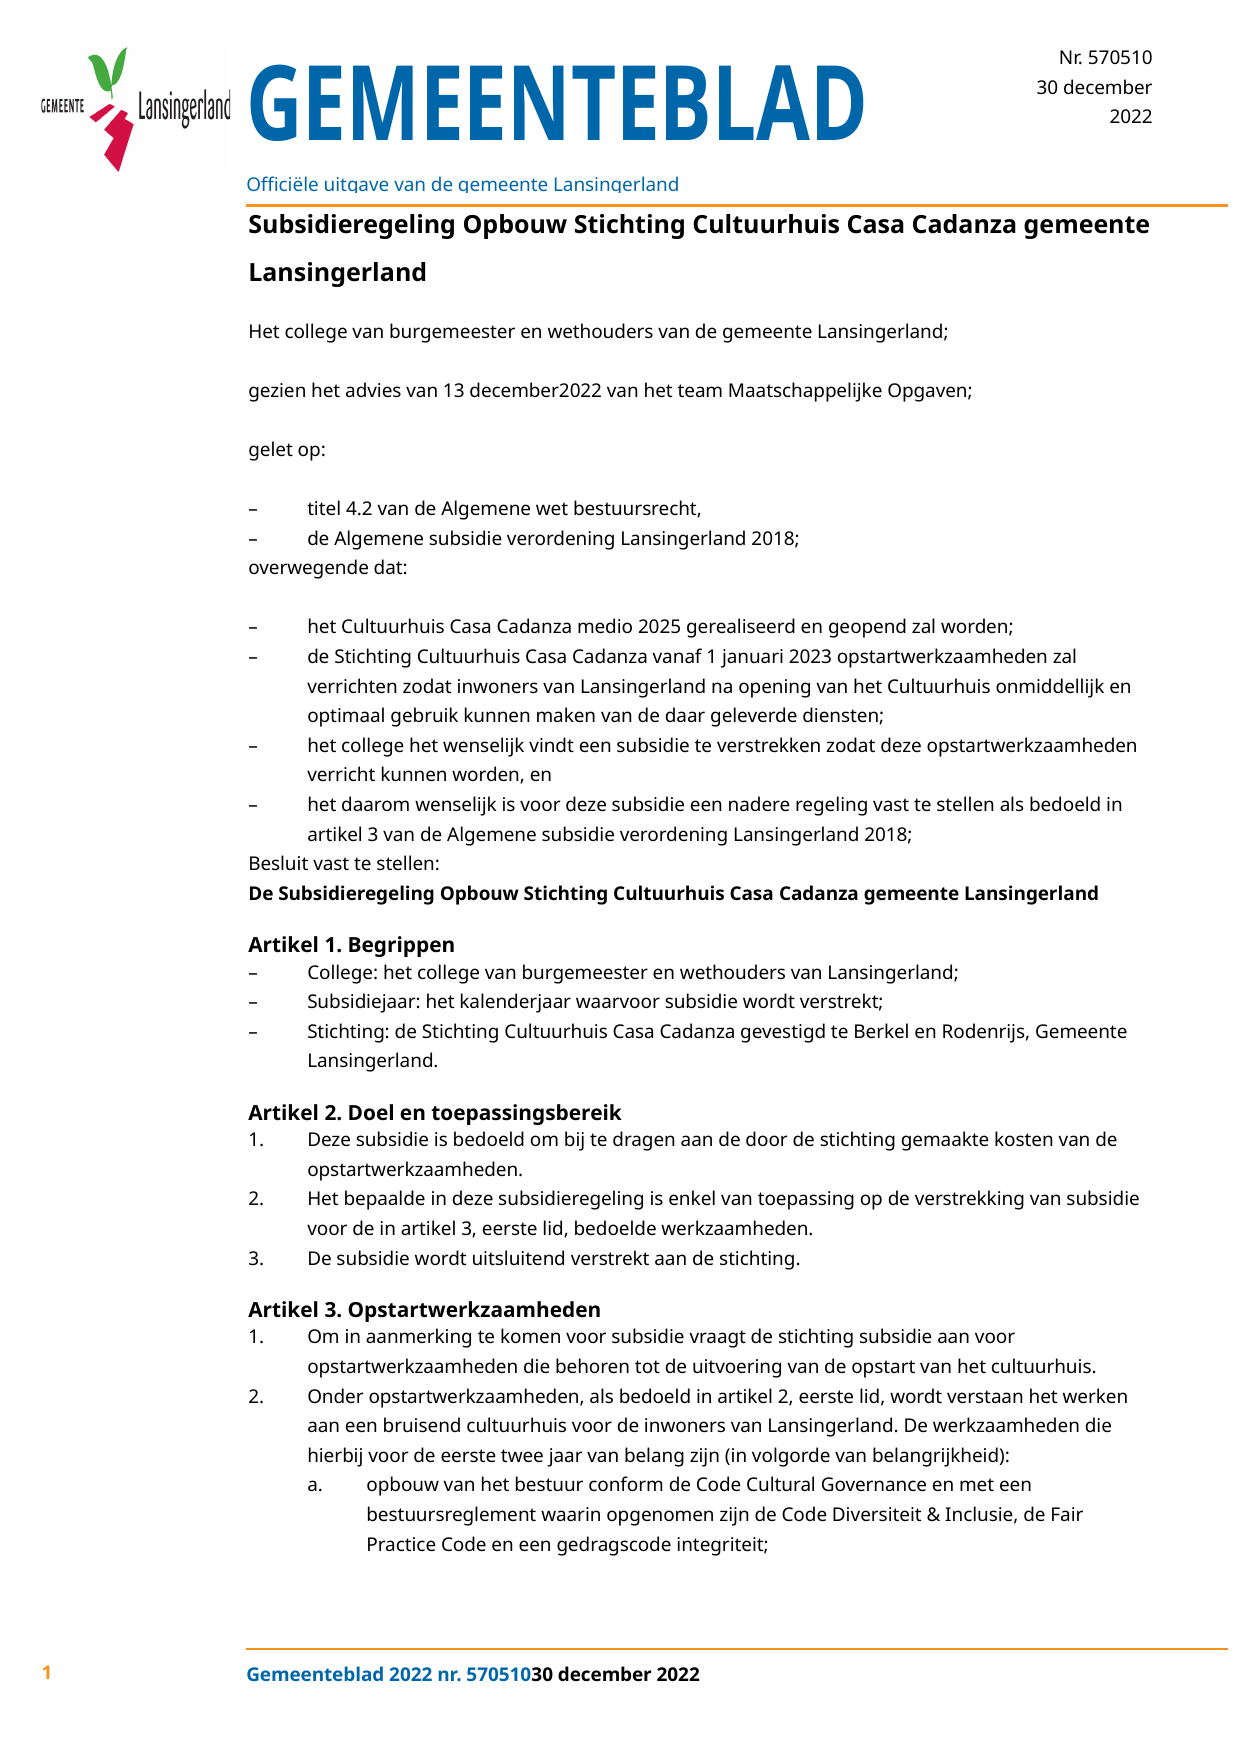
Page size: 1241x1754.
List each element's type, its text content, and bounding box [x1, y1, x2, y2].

picture [41, 47, 231, 172]
list titel 4.2 van de Algemene wet bestuursrecht, [248, 495, 1152, 521]
list Om in aanmerking te komen voor subsidie vraagt de stichting subsidie aan voor opstartwerkzaamheden die behoren tot de uitvoering van de opstart van het cultuurhuis. [248, 1324, 1152, 1379]
list opbouw van het bestuur conform de Code Cultural Governance en met een bestuursreglement waarin opgenomen zijn de Code Diversiteit & Inclusie, de Fair Practice Code en een gedragscode integriteit; [307, 1472, 1152, 1556]
text Artikel 1. Begrippen [248, 930, 1152, 959]
list Het bepaalde in deze subsidieregeling is enkel van toepassing op de verstrekking van subsidie voor de in artikel 3, eerste lid, bedoelde werkzaamheden. [248, 1186, 1152, 1241]
list Onder opstartwerkzaamheden, als bedoeld in artikel 2, eerste lid, wordt verstaan het werken aan een bruisend cultuurhuis voor de inwoners van Lansingerland. De werkzaamheden die hierbij voor de eerste twee jaar van belang zijn (in volgorde van belangrijkheid): [248, 1383, 1152, 1468]
text Subsidieregeling Opbouw Stichting Cultuurhuis Casa Cadanza gemeente Lansingerland [248, 207, 1152, 288]
text De Subsidieregeling Opbouw Stichting Cultuurhuis Casa Cadanza gemeente Lansingerland [248, 880, 1152, 906]
list het college het wenselijk vindt een subsidie te verstrekken zodat deze opstartwerkzaamheden verricht kunnen worden, en [248, 732, 1152, 787]
text overwegende dat: [248, 554, 1152, 580]
text gezien het advies van 13 december2022 van het team Maatschappelijke Opgaven; [248, 377, 1152, 403]
list College: het college van burgemeester en wethouders van Lansingerland; [248, 959, 1152, 984]
list Deze subsidie is bedoeld om bij te dragen aan de door de stichting gemaakte kosten van de opstartwerkzaamheden. [248, 1126, 1152, 1182]
list De subsidie wordt uitsluitend verstrekt aan de stichting. [248, 1245, 1152, 1271]
list het Cultuurhuis Casa Cadanza medio 2025 gerealiseerd en geopend zal worden; [248, 614, 1152, 639]
list Subsidiejaar: het kalenderjaar waarvoor subsidie wordt verstrekt; [248, 988, 1152, 1014]
text Artikel 3. Opstartwerkzaamheden [248, 1295, 1152, 1324]
text Artikel 2. Doel en toepassingsbereik [248, 1098, 1152, 1126]
text gelet op: [248, 436, 1152, 462]
list het daarom wenselijk is voor deze subsidie een nadere regeling vast te stellen als bedoeld in artikel 3 van de Algemene subsidie verordening Lansingerland 2018; [248, 791, 1152, 847]
list Stichting: de Stichting Cultuurhuis Casa Cadanza gevestigd te Berkel en Rodenrijs, Gemeente Lansingerland. [248, 1018, 1152, 1073]
text Het college van burgemeester en wethouders van de gemeente Lansingerland; [248, 318, 1152, 344]
list de Algemene subsidie verordening Lansingerland 2018; [248, 525, 1152, 551]
text Besluit vast te stellen: [248, 850, 1152, 876]
list de Stichting Cultuurhuis Casa Cadanza vanaf 1 januari 2023 opstartwerkzaamheden zal verrichten zodat inwoners van Lansingerland na opening van het Cultuurhuis onmiddellijk en optimaal gebruik kunnen maken van de daar geleverde diensten; [248, 643, 1152, 728]
